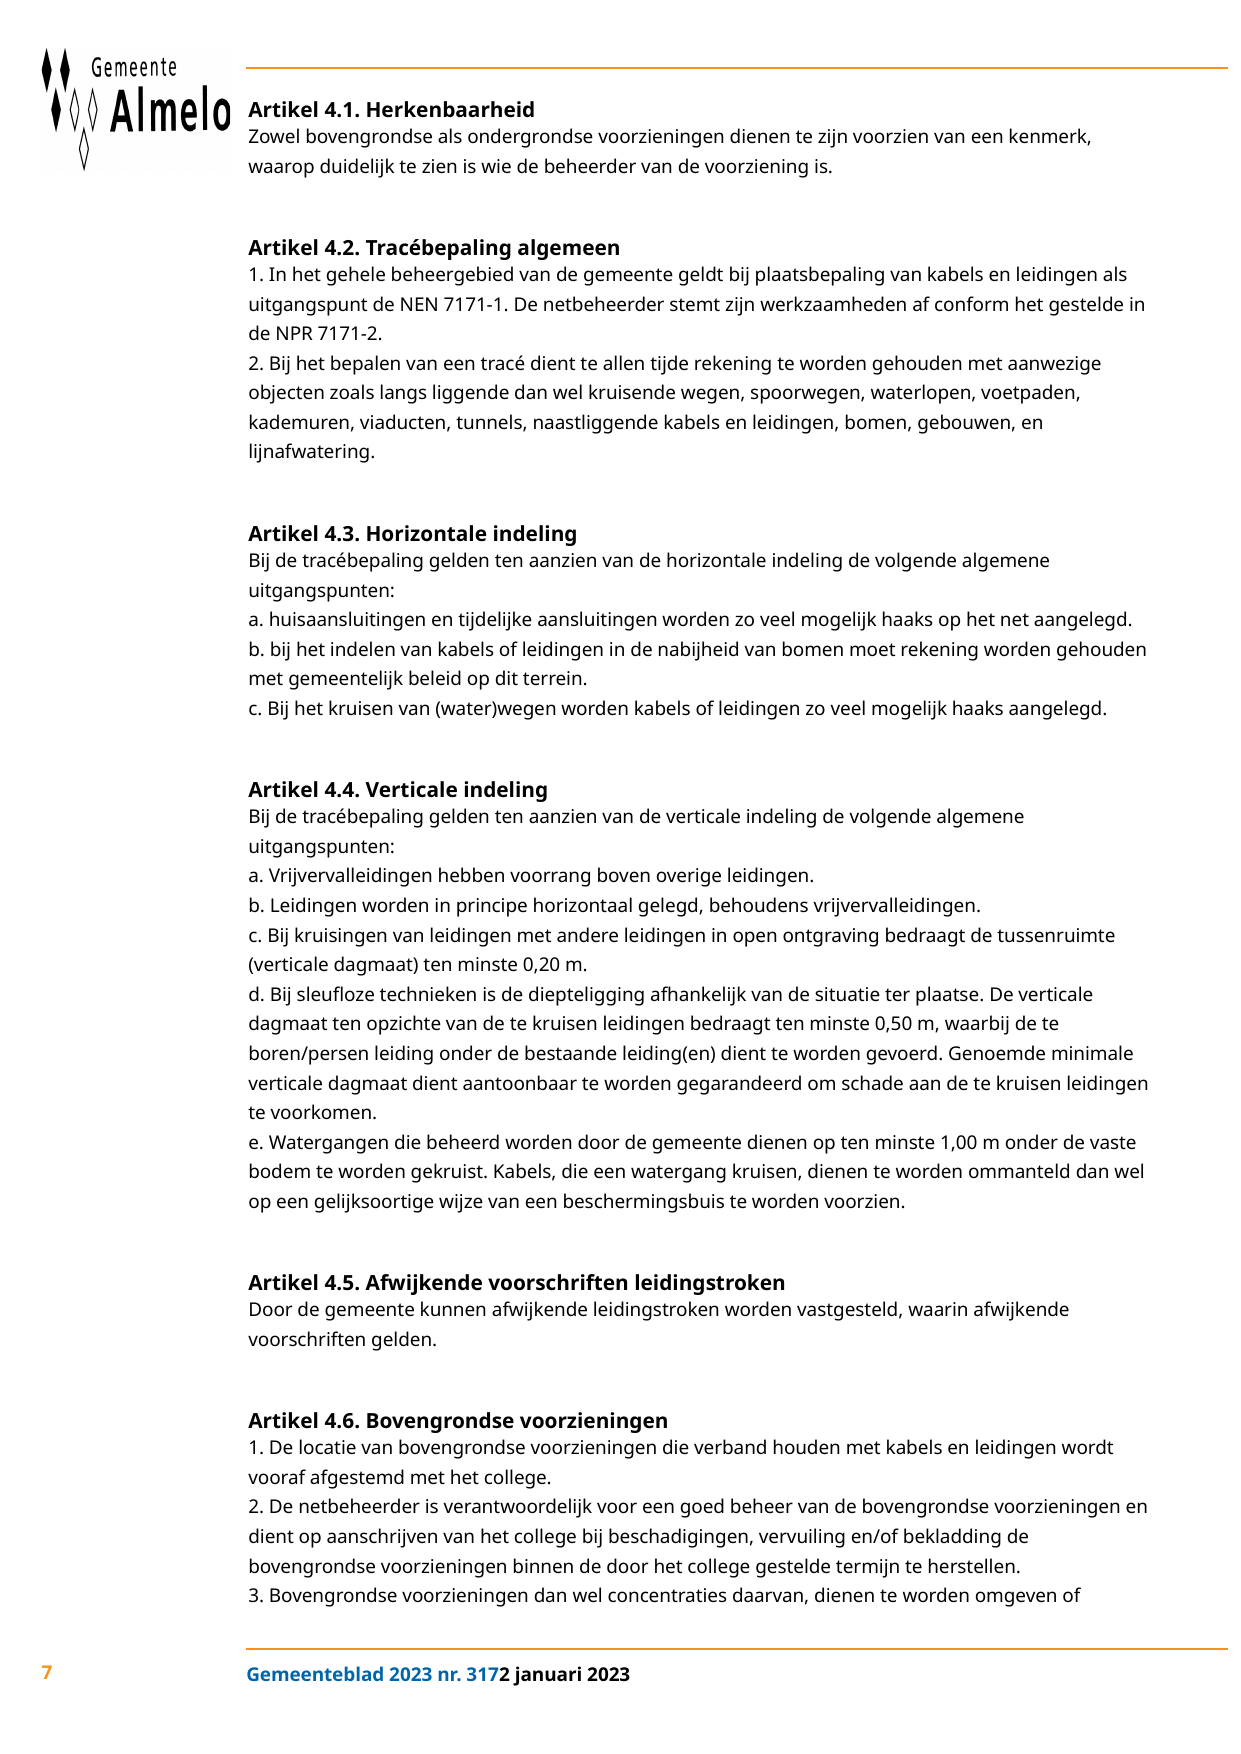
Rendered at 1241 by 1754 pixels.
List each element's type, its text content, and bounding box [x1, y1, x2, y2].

text c. Bij kruisingen van leidingen met andere leidingen in open ontgraving bedraagt de tussenruimte (verticale dagmaat) ten minste 0,20 m. [248, 922, 1152, 977]
text Artikel 4.5. Afwijkende voorschriften leidingstroken [248, 1268, 1152, 1297]
text c. Bij het kruisen van (water)wegen worden kabels of leidingen zo veel mogelijk haaks aangelegd. [248, 695, 1152, 721]
text Door de gemeente kunnen afwijkende leidingstroken worden vastgesteld, waarin afwijkende voorschriften gelden. [248, 1297, 1152, 1352]
text 2. Bij het bepalen van een tracé dient te allen tijde rekening te worden gehouden met aanwezige objecten zoals langs liggende dan wel kruisende wegen, spoorwegen, waterlopen, voetpaden, kademuren, viaducten, tunnels, naastliggende kabels en leidingen, bomen, gebouwen, en lijnafwatering. [248, 350, 1152, 464]
text e. Watergangen die beheerd worden door de gemeente dienen op ten minste 1,00 m onder de vaste bodem te worden gekruist. Kabels, die een watergang kruisen, dienen te worden ommanteld dan wel op een gelijksoortige wijze van een beschermingsbuis te worden voorzien. [248, 1129, 1152, 1214]
text Artikel 4.6. Bovengrondse voorzieningen [248, 1406, 1152, 1434]
text b. bij het indelen van kabels of leidingen in de nabijheid van bomen moet rekening worden gehouden met gemeentelijk beleid op dit terrein. [248, 636, 1152, 691]
text a. huisaansluitingen en tijdelijke aansluitingen worden zo veel mogelijk haaks op het net aangelegd. [248, 606, 1152, 632]
text 1. In het gehele beheergebied van de gemeente geldt bij plaatsbepaling van kabels en leidingen als uitgangspunt de NEN 7171-1. De netbeheerder stemt zijn werkzaamheden af conform het gestelde in de NPR 7171-2. [248, 261, 1152, 346]
text Bij de tracébepaling gelden ten aanzien van de horizontale indeling de volgende algemene uitgangspunten: [248, 547, 1152, 602]
text 2. De netbeheerder is verantwoordelijk voor een goed beheer van de bovengrondse voorzieningen en dient op aanschrijven van het college bij beschadigingen, vervuiling en/of bekladding de bovengrondse voorzieningen binnen de door het college gestelde termijn te herstellen. [248, 1494, 1152, 1579]
text Artikel 4.4. Verticale indeling [248, 775, 1152, 803]
text d. Bij sleufloze technieken is de diepteligging afhankelijk van de situatie ter plaatse. De verticale dagmaat ten opzichte van de te kruisen leidingen bedraagt ten minste 0,50 m, waarbij de te boren/persen leiding onder de bestaande leiding(en) dient te worden gevoerd. Genoemde minimale verticale dagmaat dient aantoonbaar te worden gegarandeerd om schade aan de te kruisen leidingen te voorkomen. [248, 981, 1152, 1125]
text a. Vrijvervalleidingen hebben voorrang boven overige leidingen. [248, 863, 1152, 888]
text Artikel 4.1. Herkenbaarheid [248, 95, 1152, 123]
text Bij de tracébepaling gelden ten aanzien van de verticale indeling de volgende algemene uitgangspunten: [248, 803, 1152, 859]
text b. Leidingen worden in principe horizontaal gelegd, behoudens vrijvervalleidingen. [248, 892, 1152, 918]
text 3. Bovengrondse voorzieningen dan wel concentraties daarvan, dienen te worden omgeven of [248, 1582, 1152, 1608]
text 1. De locatie van bovengrondse voorzieningen die verband houden met kabels en leidingen wordt vooraf afgestemd met het college. [248, 1434, 1152, 1490]
picture [41, 47, 231, 172]
text Artikel 4.3. Horizontale indeling [248, 519, 1152, 547]
text Artikel 4.2. Tracébepaling algemeen [248, 233, 1152, 261]
text Zowel bovengrondse als ondergrondse voorzieningen dienen te zijn voorzien van een kenmerk, waarop duidelijk te zien is wie de beheerder van de voorziening is. [248, 123, 1152, 178]
